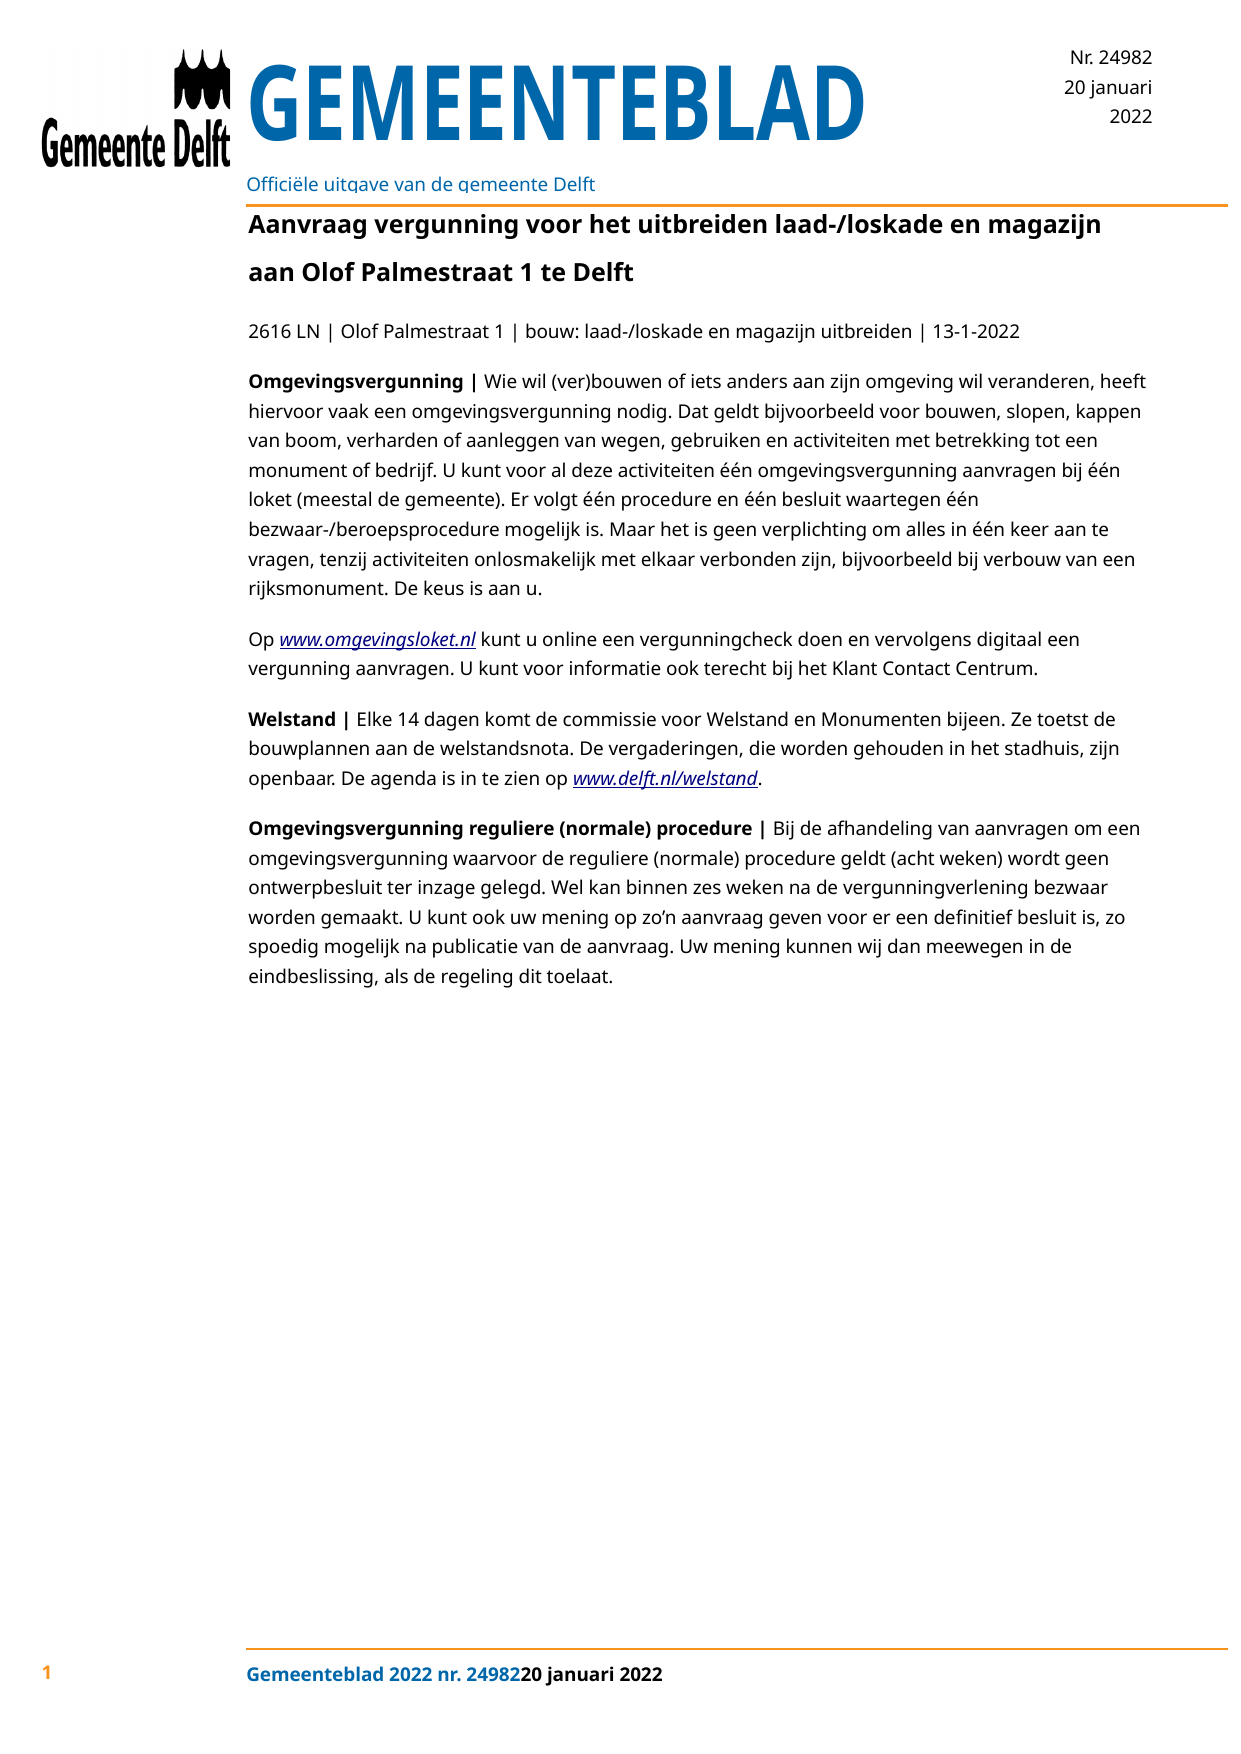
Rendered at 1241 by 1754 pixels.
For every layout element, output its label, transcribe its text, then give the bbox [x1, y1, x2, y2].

text Op www.omgevingsloket.nl kunt u online een vergunningcheck doen en vervolgens digitaal een vergunning aanvragen. U kunt voor informatie ook terecht bij het Klant Contact Centrum. [248, 626, 1152, 681]
text Omgevingsvergunning reguliere (normale) procedure | Bij de afhandeling van aanvragen om een omgevingsvergunning waarvoor de reguliere (normale) procedure geldt (acht weken) wordt geen ontwerpbesluit ter inzage gelegd. Wel kan binnen zes weken na de vergunningverlening bezwaar worden gemaakt. U kunt ook uw mening op zo’n aanvraag geven voor er een definitief besluit is, zo spoedig mogelijk na publicatie van de aanvraag. Uw mening kunnen wij dan meewegen in de eindbeslissing, als de regeling dit toelaat. [248, 815, 1152, 989]
text Welstand | Elke 14 dagen komt de commissie voor Welstand en Monumenten bijeen. Ze toetst de bouwplannen aan de welstandsnota. De vergaderingen, die worden gehouden in het stadhuis, zijn openbaar. De agenda is in te zien op www.delft.nl/welstand. [248, 706, 1152, 791]
text Omgevingsvergunning | Wie wil (ver)bouwen of iets anders aan zijn omgeving wil veranderen, heeft hiervoor vaak een omgevingsvergunning nodig. Dat geldt bijvoorbeeld voor bouwen, slopen, kappen van boom, verharden of aanleggen van wegen, gebruiken en activiteiten met betrekking tot een monument of bedrijf. U kunt voor al deze activiteiten één omgevingsvergunning aanvragen bij één loket (meestal de gemeente). Er volgt één procedure en één besluit waartegen één bezwaar-/beroepsprocedure mogelijk is. Maar het is geen verplichting om alles in één keer aan te vragen, tenzij activiteiten onlosmakelijk met elkaar verbonden zijn, bijvoorbeeld bij verbouw van een rijksmonument. De keus is aan u. [248, 368, 1152, 601]
text 2616 LN | Olof Palmestraat 1 | bouw: laad-/loskade en magazijn uitbreiden | 13-1-2022 [248, 318, 1152, 344]
picture [41, 47, 231, 172]
text Aanvraag vergunning voor het uitbreiden laad-/loskade en magazijn aan Olof Palmestraat 1 te Delft [248, 207, 1152, 288]
